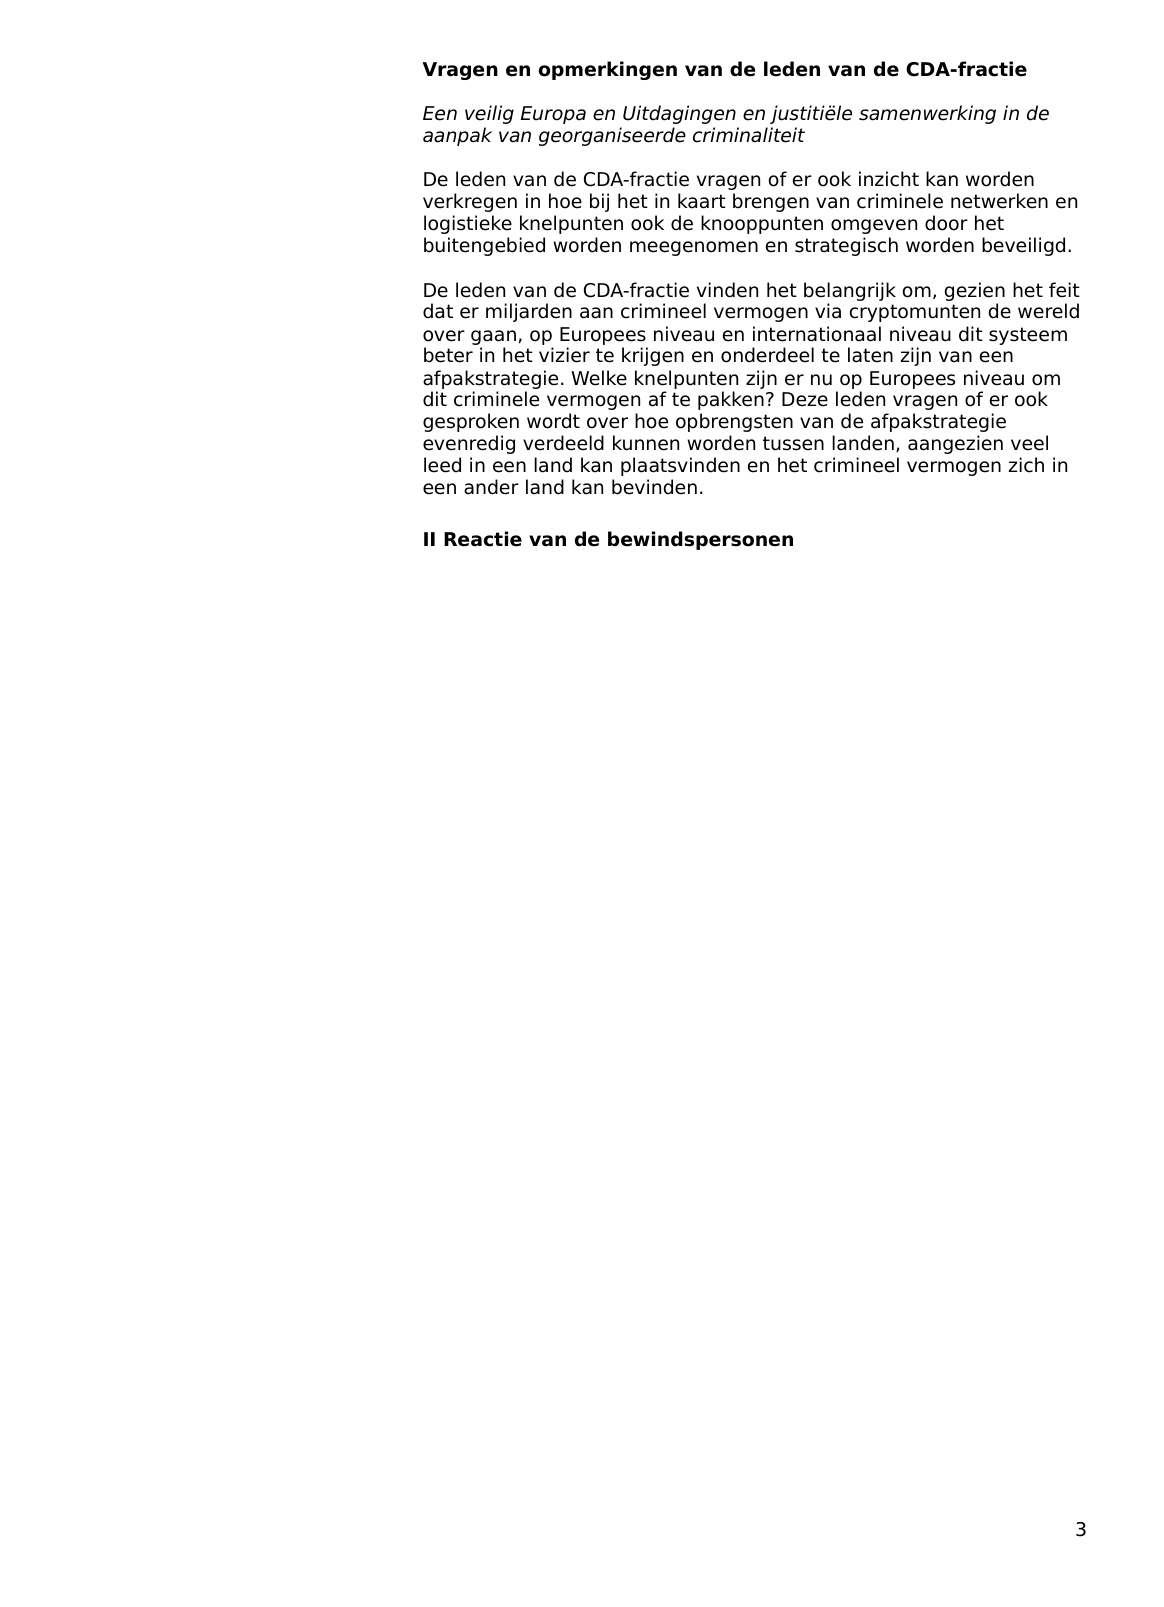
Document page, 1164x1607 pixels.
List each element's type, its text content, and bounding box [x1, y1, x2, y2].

subtitle Een veilig Europa en Uitdagingen en justitiële samenwerking in de aanpak van georganiseerde criminaliteit [422, 103, 1087, 147]
subtitle Vragen en opmerkingen van de leden van de CDA-fractie [422, 59, 1087, 81]
subtitle II Reactie van de bewindspersonen [422, 529, 1087, 551]
text De leden van de CDA-fractie vragen of er ook inzicht kan worden verkregen in hoe bij het in kaart brengen van criminele netwerken en logistieke knelpunten ook de knooppunten omgeven door het buitengebied worden meegenomen en strategisch worden beveiligd. [422, 169, 1087, 257]
text De leden van de CDA-fractie vinden het belangrijk om, gezien het feit dat er miljarden aan crimineel vermogen via cryptomunten de wereld over gaan, op Europees niveau en internationaal niveau dit systeem beter in het vizier te krijgen en onderdeel te laten zijn van een afpakstrategie. Welke knelpunten zijn er nu op Europees niveau om dit criminele vermogen af te pakken? Deze leden vragen of er ook gesproken wordt over hoe opbrengsten van de afpakstrategie evenredig verdeeld kunnen worden tussen landen, aangezien veel leed in een land kan plaatsvinden en het crimineel vermogen zich in een ander land kan bevinden. [422, 279, 1087, 499]
